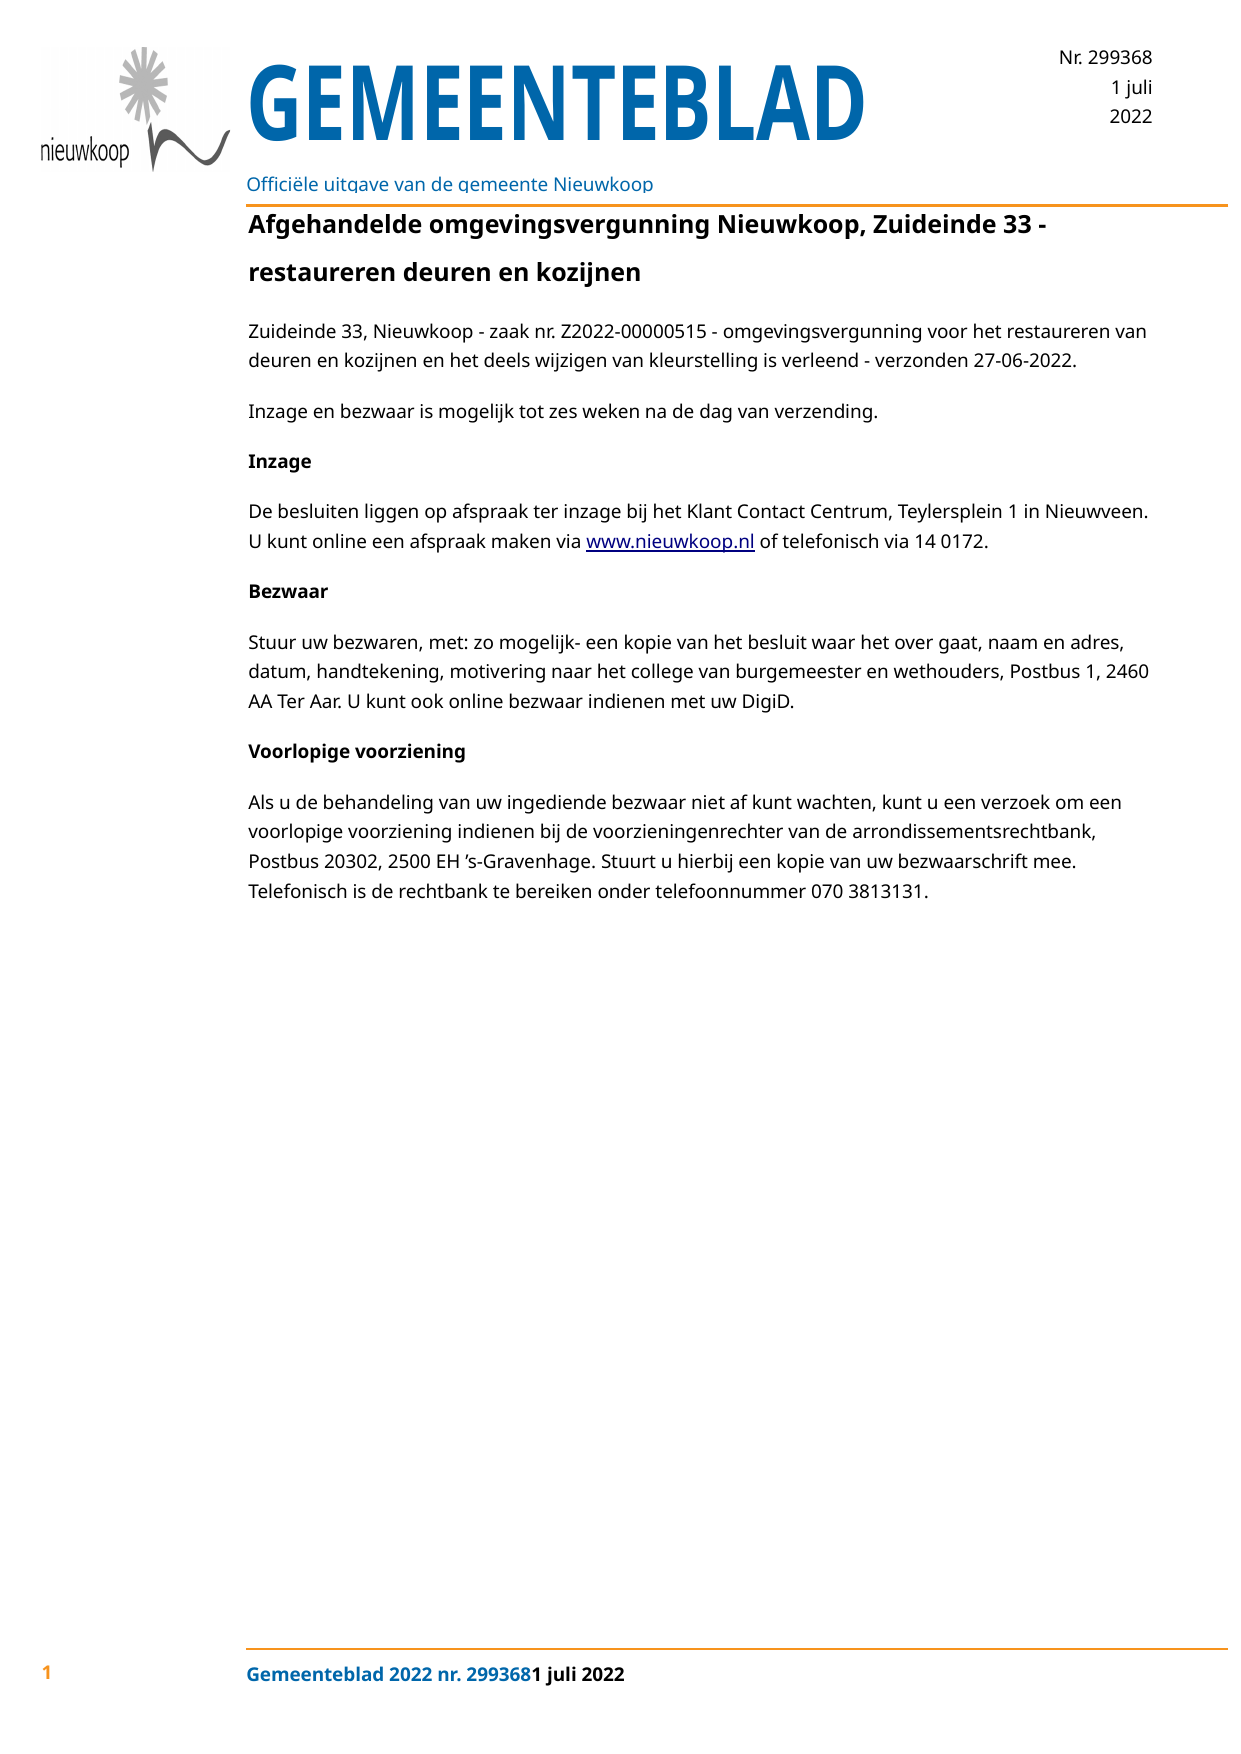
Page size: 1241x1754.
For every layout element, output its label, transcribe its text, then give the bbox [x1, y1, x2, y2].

text Afgehandelde omgevingsvergunning Nieuwkoop, Zuideinde 33 - restaureren deuren en kozijnen [248, 207, 1152, 288]
picture [41, 47, 231, 172]
text Inzage en bezwaar is mogelijk tot zes weken na de dag van verzending. [248, 398, 1152, 424]
text Stuur uw bezwaren, met: zo mogelijk- een kopie van het besluit waar het over gaat, naam en adres, datum, handtekening, motivering naar het college van burgemeester en wethouders, Postbus 1, 2460 AA Ter Aar. U kunt ook online bezwaar indienen met uw DigiD. [248, 629, 1152, 714]
text De besluiten liggen op afspraak ter inzage bij het Klant Contact Centrum, Teylersplein 1 in Nieuwveen. U kunt online een afspraak maken via www.nieuwkoop.nl of telefonisch via 14 0172. [248, 499, 1152, 554]
text Bezwaar [248, 579, 1152, 604]
text Inzage [248, 448, 1152, 474]
text Voorlopige voorziening [248, 739, 1152, 764]
text Als u de behandeling van uw ingediende bezwaar niet af kunt wachten, kunt u een verzoek om een voorlopige voorziening indienen bij de voorzieningenrechter van de arrondissementsrechtbank, Postbus 20302, 2500 EH ’s-Gravenhage. Stuurt u hierbij een kopie van uw bezwaarschrift mee. Telefonisch is de rechtbank te bereiken onder telefoonnummer 070 3813131. [248, 789, 1152, 904]
text Zuideinde 33, Nieuwkoop - zaak nr. Z2022-00000515 - omgevingsvergunning voor het restaureren van deuren en kozijnen en het deels wijzigen van kleurstelling is verleend - verzonden 27-06-2022. [248, 318, 1152, 373]
